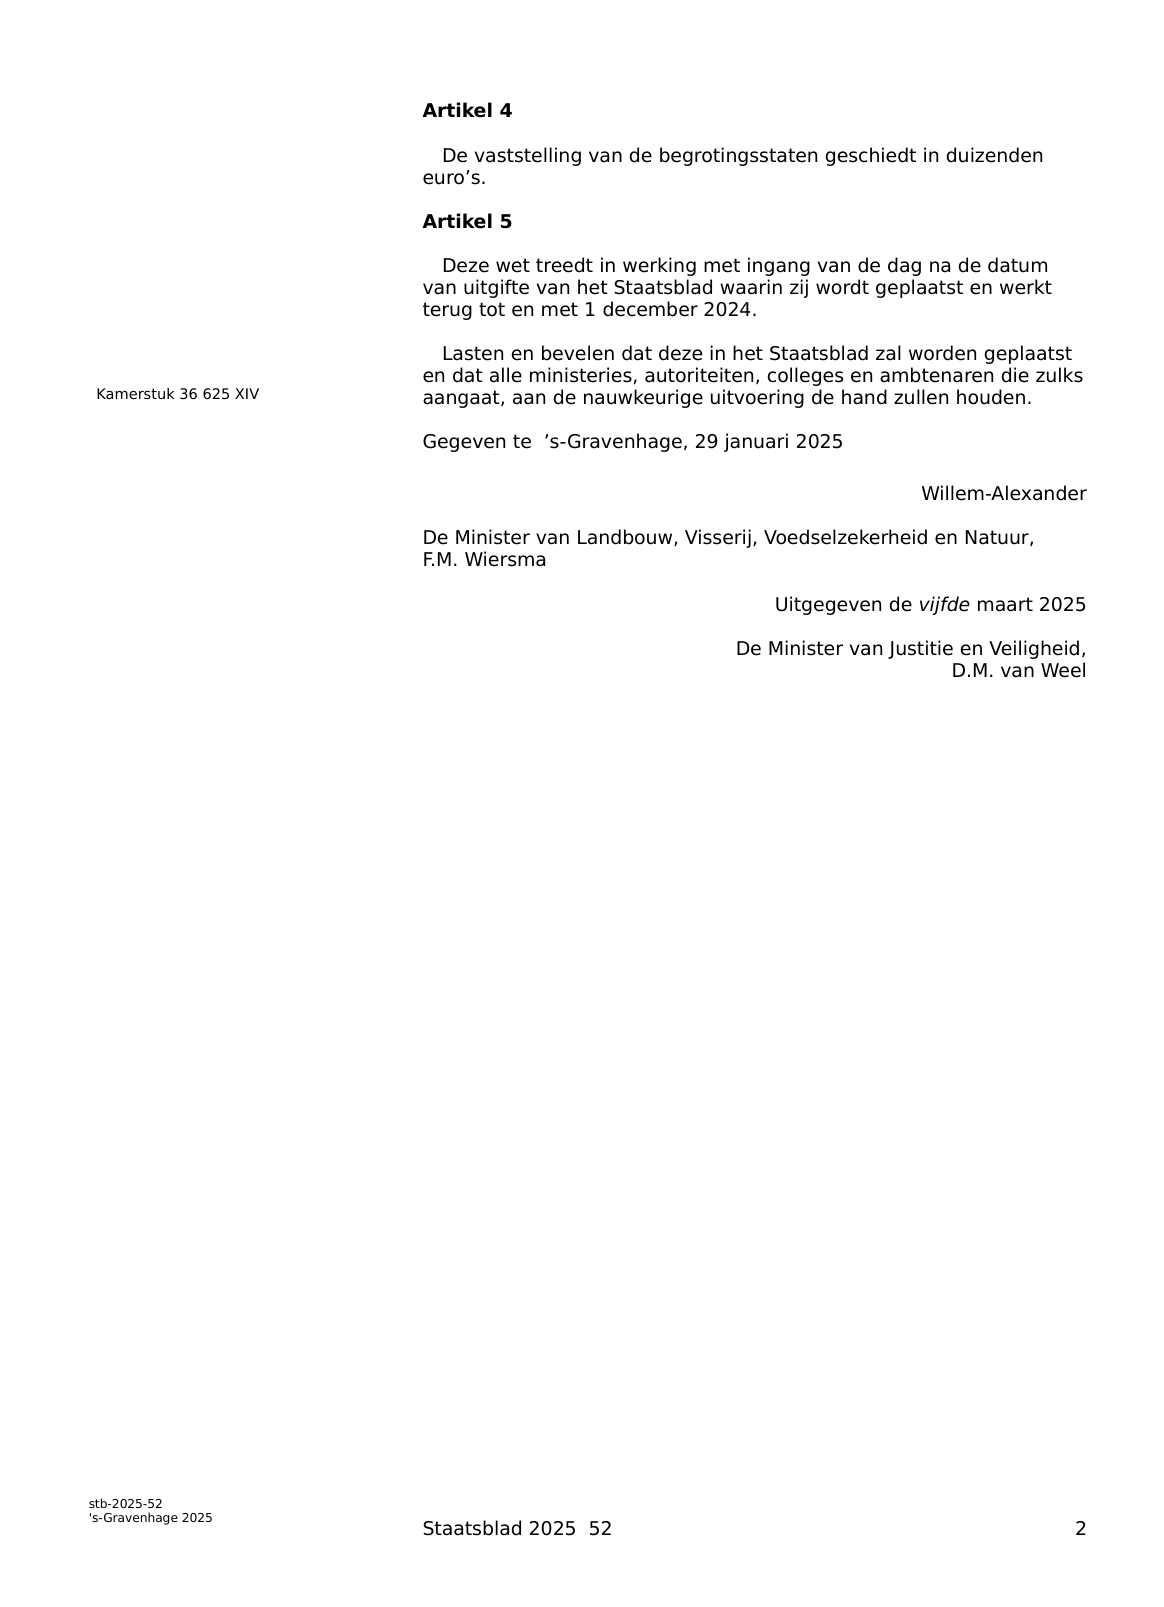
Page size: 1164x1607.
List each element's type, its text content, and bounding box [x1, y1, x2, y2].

subtitle Artikel 4 [422, 100, 1087, 122]
text De vaststelling van de begrotingsstaten geschiedt in duizenden euro’s. [422, 144, 1087, 188]
text De Minister van Landbouw, Visserij, Voedselzekerheid en Natuur, F.M. Wiersma [422, 527, 1087, 571]
text Gegeven te ’s-Gravenhage, 29 januari 2025 [422, 431, 1087, 453]
text De Minister van Justitie en Veiligheid, D.M. van Weel [422, 638, 1087, 682]
subtitle Artikel 5 [422, 211, 1087, 233]
text Kamerstuk 36 625 XIV [77, 386, 396, 403]
text Willem-Alexander [422, 483, 1087, 505]
text Lasten en bevelen dat deze in het Staatsblad zal worden geplaatst en dat alle ministeries, autoriteiten, colleges en ambtenaren die zulks aangaat, aan de nauwkeurige uitvoering de hand zullen houden. [422, 343, 1087, 409]
text Uitgegeven de vijfde maart 2025 [422, 593, 1087, 615]
text stb-2025-52 [88, 1497, 323, 1511]
text Deze wet treedt in werking met ingang van de dag na de datum van uitgifte van het Staatsblad waarin zij wordt geplaatst en werkt terug tot en met 1 december 2024. [422, 255, 1087, 321]
text 's-Gravenhage 2025 [88, 1511, 323, 1525]
